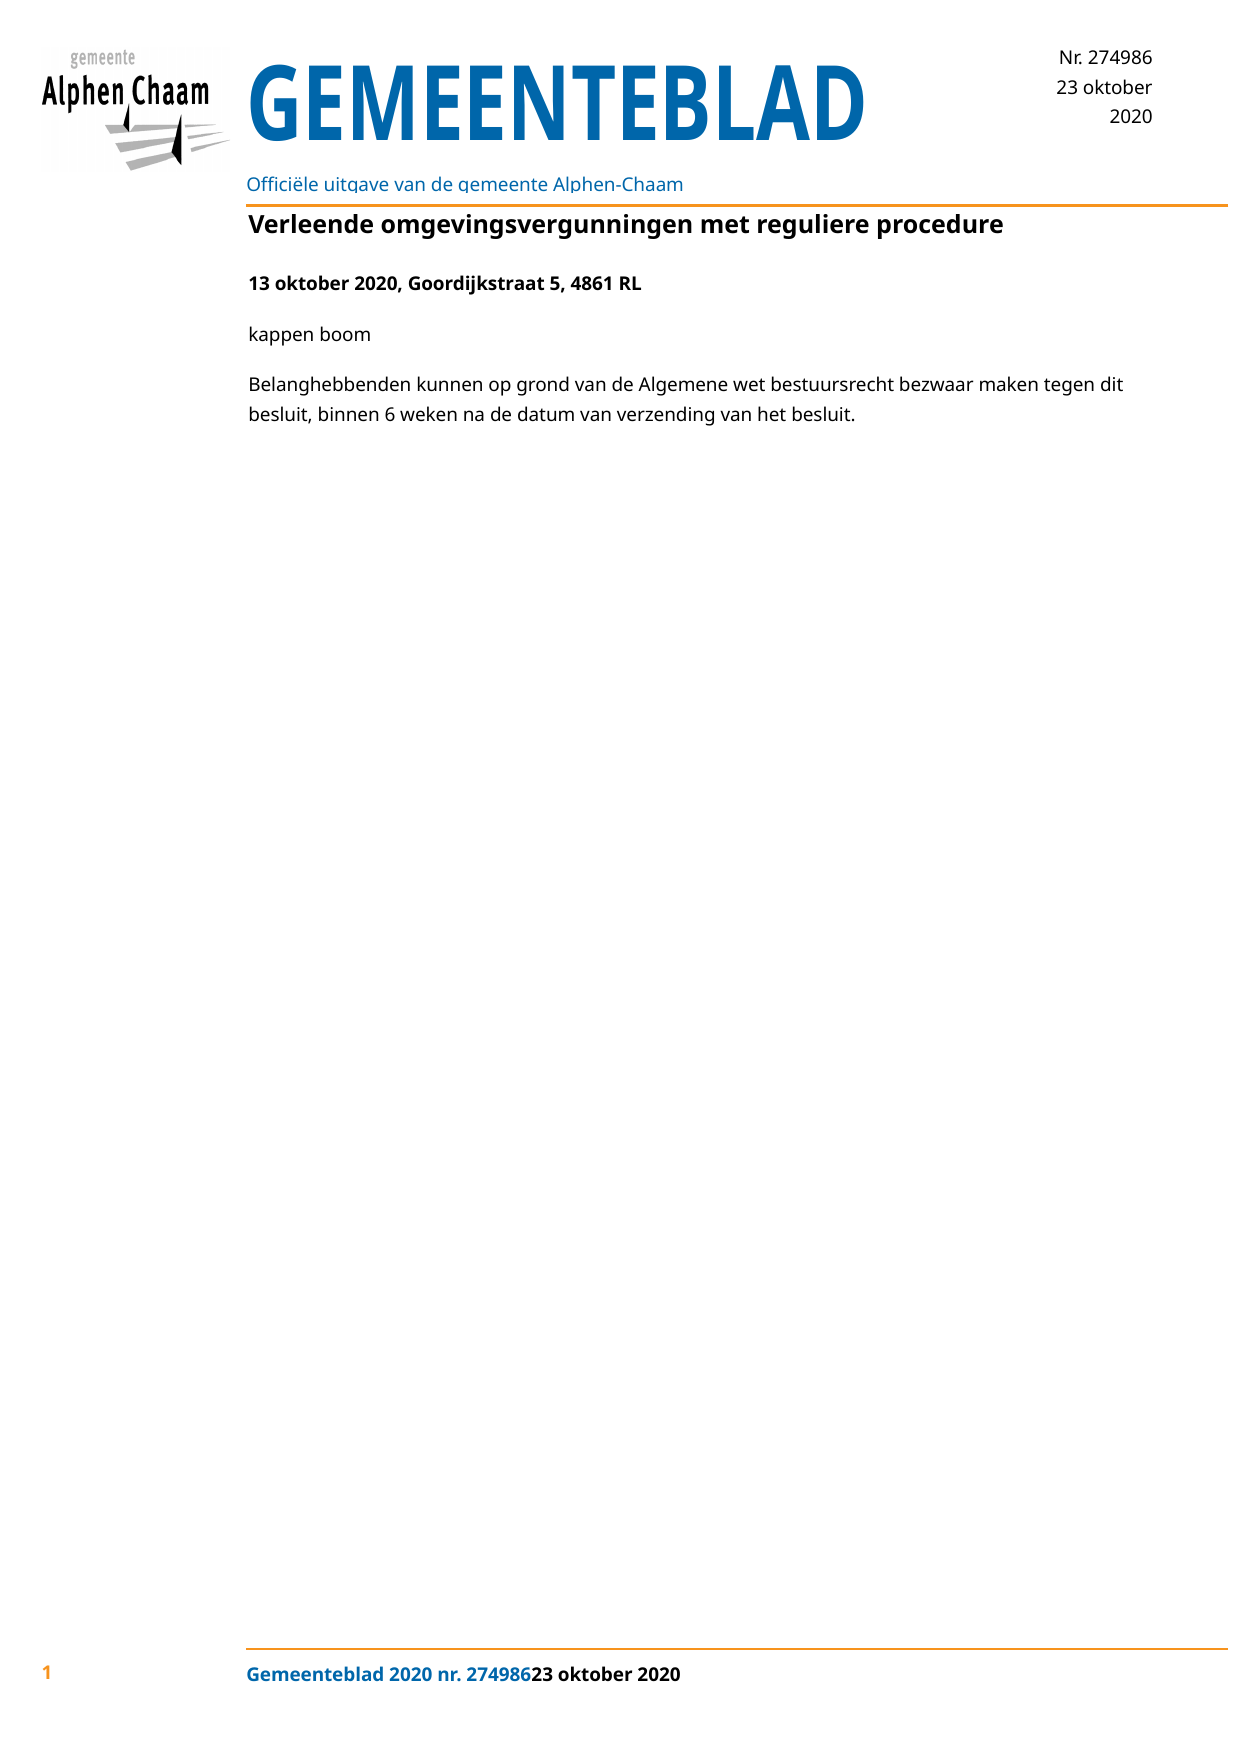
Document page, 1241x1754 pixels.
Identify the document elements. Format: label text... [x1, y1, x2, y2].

text Belanghebbenden kunnen op grond van de Algemene wet bestuursrecht bezwaar maken tegen dit besluit, binnen 6 weken na de datum van verzending van het besluit. [248, 371, 1152, 426]
picture [41, 47, 231, 172]
text Verleende omgevingsvergunningen met reguliere procedure [248, 207, 1152, 241]
text kappen boom [248, 321, 1152, 346]
text 13 oktober 2020, Goordijkstraat 5, 4861 RL [248, 270, 1152, 296]
